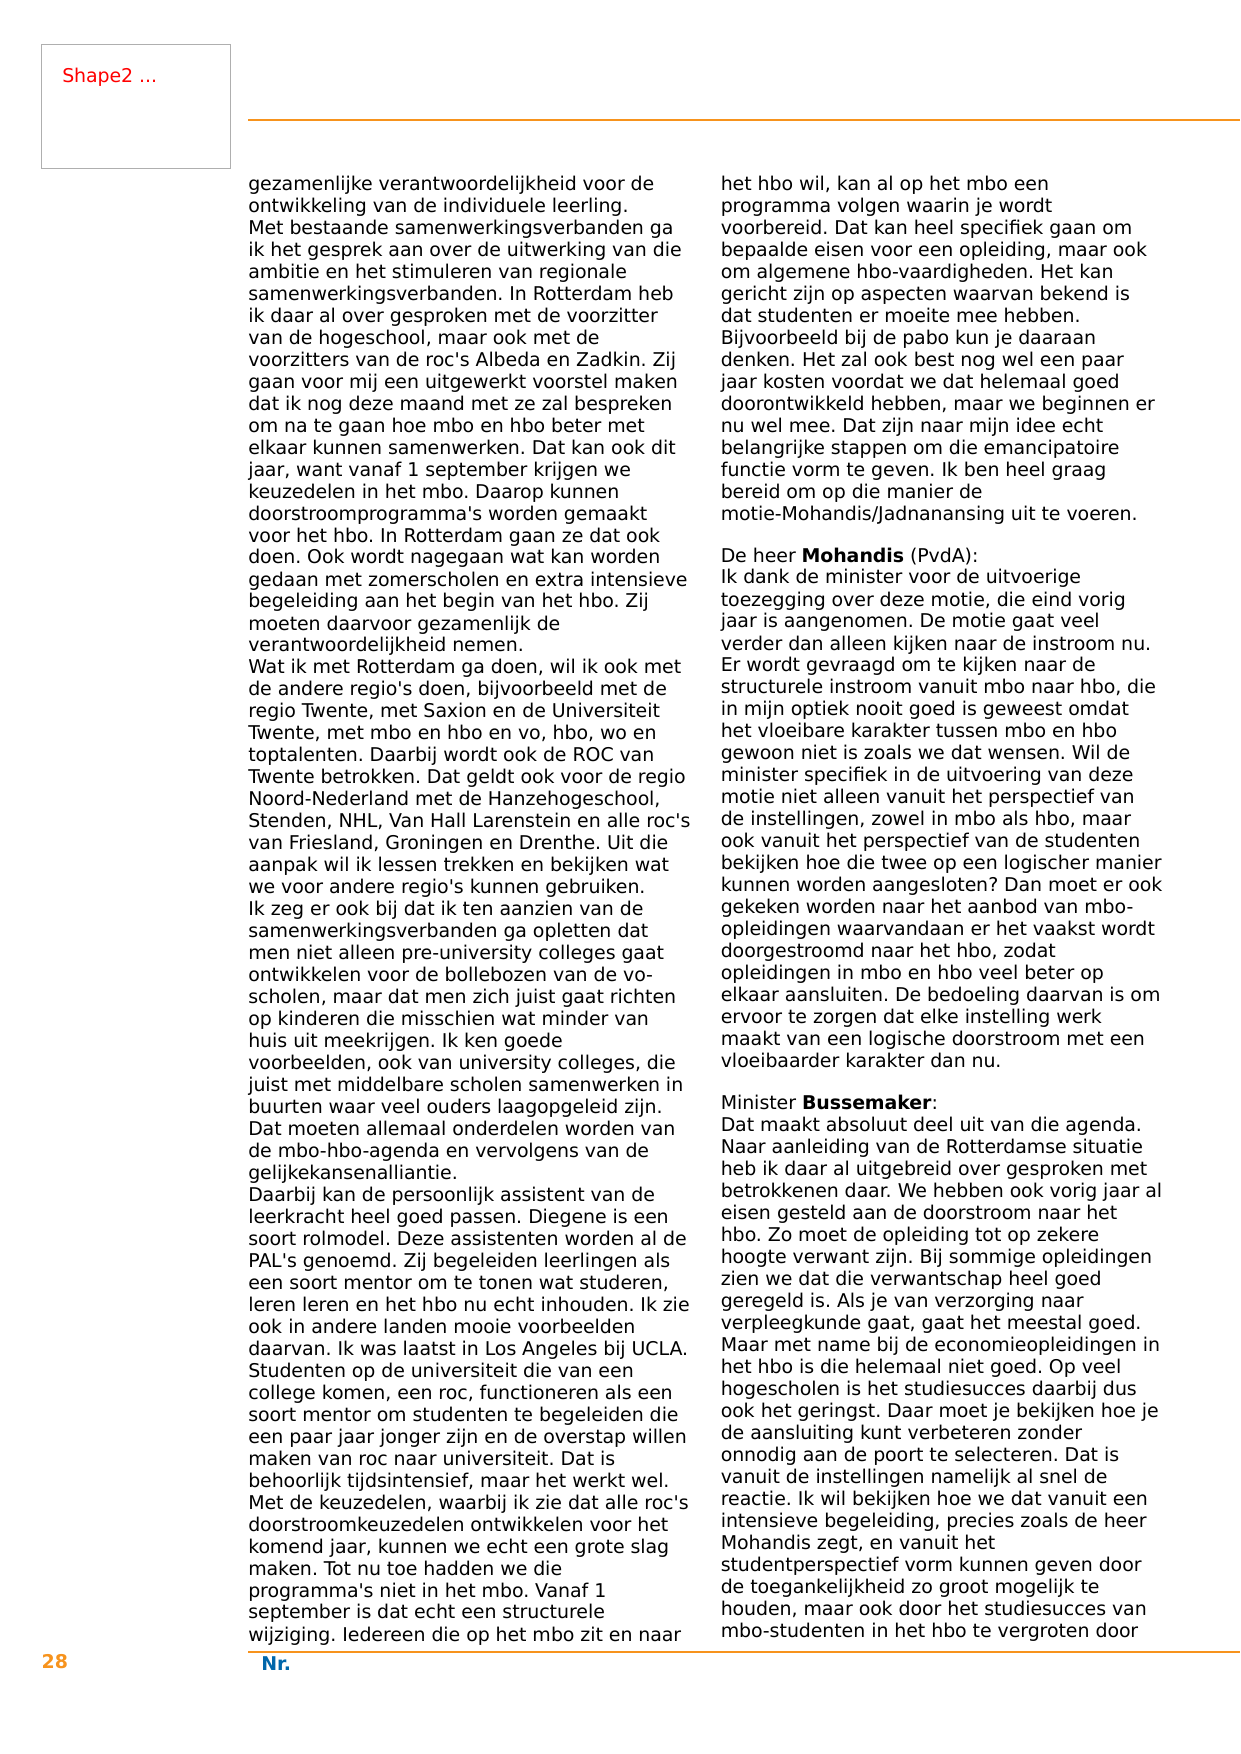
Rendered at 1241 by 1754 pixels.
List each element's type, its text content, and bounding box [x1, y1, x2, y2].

text het hbo wil, kan al op het mbo een programma volgen waarin je wordt voorbereid. Dat kan heel specifiek gaan om bepaalde eisen voor een opleiding, maar ook om algemene hbo-vaardigheden. Het kan gericht zijn op aspecten waarvan bekend is dat studenten er moeite mee hebben. Bijvoorbeeld bij de pabo kun je daaraan denken. Het zal ook best nog wel een paar jaar kosten voordat we dat helemaal goed doorontwikkeld hebben, maar we beginnen er nu wel mee. Dat zijn naar mijn idee echt belangrijke stappen om die emancipatoire functie vorm te geven. Ik ben heel graag bereid om op die manier de motie-Mohandis/Jadnanansing uit te voeren. [721, 173, 1163, 524]
text Minister Bussemaker: [721, 1092, 1163, 1114]
text gezamenlijke verantwoordelijkheid voor de ontwikkeling van de individuele leerling. [248, 173, 691, 217]
text Ik dank de minister voor de uitvoerige toezegging over deze motie, die eind vorig jaar is aangenomen. De motie gaat veel verder dan alleen kijken naar de instroom nu. Er wordt gevraagd om te kijken naar de structurele instroom vanuit mbo naar hbo, die in mijn optiek nooit goed is geweest omdat het vloeibare karakter tussen mbo en hbo gewoon niet is zoals we dat wensen. Wil de minister specifiek in de uitvoering van deze motie niet alleen vanuit het perspectief van de instellingen, zowel in mbo als hbo, maar ook vanuit het perspectief van de studenten bekijken hoe die twee op een logischer manier kunnen worden aangesloten? Dan moet er ook gekeken worden naar het aanbod van mbo-opleidingen waarvandaan er het vaakst wordt doorgestroomd naar het hbo, zodat opleidingen in mbo en hbo veel beter op elkaar aansluiten. De bedoeling daarvan is om ervoor te zorgen dat elke instelling werk maakt van een logische doorstroom met een vloeibaarder karakter dan nu. [721, 566, 1163, 1072]
text Met bestaande samenwerkingsverbanden ga ik het gesprek aan over de uitwerking van die ambitie en het stimuleren van regionale samenwerkingsverbanden. In Rotterdam heb ik daar al over gesproken met de voorzitter van de hogeschool, maar ook met de voorzitters van de roc's Albeda en Zadkin. Zij gaan voor mij een uitgewerkt voorstel maken dat ik nog deze maand met ze zal bespreken om na te gaan hoe mbo en hbo beter met elkaar kunnen samenwerken. Dat kan ook dit jaar, want vanaf 1 september krijgen we keuzedelen in het mbo. Daarop kunnen doorstroomprogramma's worden gemaakt voor het hbo. In Rotterdam gaan ze dat ook doen. Ook wordt nagegaan wat kan worden gedaan met zomerscholen en extra intensieve begeleiding aan het begin van het hbo. Zij moeten daarvoor gezamenlijk de verantwoordelijkheid nemen. [248, 217, 691, 656]
text Wat ik met Rotterdam ga doen, wil ik ook met de andere regio's doen, bijvoorbeeld met de regio Twente, met Saxion en de Universiteit Twente, met mbo en hbo en vo, hbo, wo en toptalenten. Daarbij wordt ook de ROC van Twente betrokken. Dat geldt ook voor de regio Noord-Nederland met de Hanzehogeschool, Stenden, NHL, Van Hall Larenstein en alle roc's van Friesland, Groningen en Drenthe. Uit die aanpak wil ik lessen trekken en bekijken wat we voor andere regio's kunnen gebruiken. [248, 656, 691, 898]
text Dat maakt absoluut deel uit van die agenda. Naar aanleiding van de Rotterdamse situatie heb ik daar al uitgebreid over gesproken met betrokkenen daar. We hebben ook vorig jaar al eisen gesteld aan de doorstroom naar het hbo. Zo moet de opleiding tot op zekere hoogte verwant zijn. Bij sommige opleidingen zien we dat die verwantschap heel goed geregeld is. Als je van verzorging naar verpleegkunde gaat, gaat het meestal goed. Maar met name bij de economieopleidingen in het hbo is die helemaal niet goed. Op veel hogescholen is het studiesucces daarbij dus ook het geringst. Daar moet je bekijken hoe je de aansluiting kunt verbeteren zonder onnodig aan de poort te selecteren. Dat is vanuit de instellingen namelijk al snel de reactie. Ik wil bekijken hoe we dat vanuit een intensieve begeleiding, precies zoals de heer Mohandis zegt, en vanuit het studentperspectief vorm kunnen geven door de toegankelijkheid zo groot mogelijk te houden, maar ook door het studiesucces van mbo-studenten in het hbo te vergroten door [721, 1114, 1163, 1641]
text Daarbij kan de persoonlijk assistent van de leerkracht heel goed passen. Diegene is een soort rolmodel. Deze assistenten worden al de PAL's genoemd. Zij begeleiden leerlingen als een soort mentor om te tonen wat studeren, leren leren en het hbo nu echt inhouden. Ik zie ook in andere landen mooie voorbeelden daarvan. Ik was laatst in Los Angeles bij UCLA. Studenten op de universiteit die van een college komen, een roc, functioneren als een soort mentor om studenten te begeleiden die een paar jaar jonger zijn en de overstap willen maken van roc naar universiteit. Dat is behoorlijk tijdsintensief, maar het werkt wel. Met de keuzedelen, waarbij ik zie dat alle roc's doorstroomkeuzedelen ontwikkelen voor het komend jaar, kunnen we echt een grote slag maken. Tot nu toe hadden we die programma's niet in het mbo. Vanaf 1 september is dat echt een structurele wijziging. Iedereen die op het mbo zit en naar [248, 1184, 691, 1645]
text Ik zeg er ook bij dat ik ten aanzien van de samenwerkingsverbanden ga opletten dat men niet alleen pre-university colleges gaat ontwikkelen voor de bollebozen van de vo-scholen, maar dat men zich juist gaat richten op kinderen die misschien wat minder van huis uit meekrijgen. Ik ken goede voorbeelden, ook van university colleges, die juist met middelbare scholen samenwerken in buurten waar veel ouders laagopgeleid zijn. Dat moeten allemaal onderdelen worden van de mbo-hbo-agenda en vervolgens van de gelijkekansenalliantie. [248, 898, 691, 1184]
text De heer Mohandis (PvdA): [721, 544, 1163, 566]
